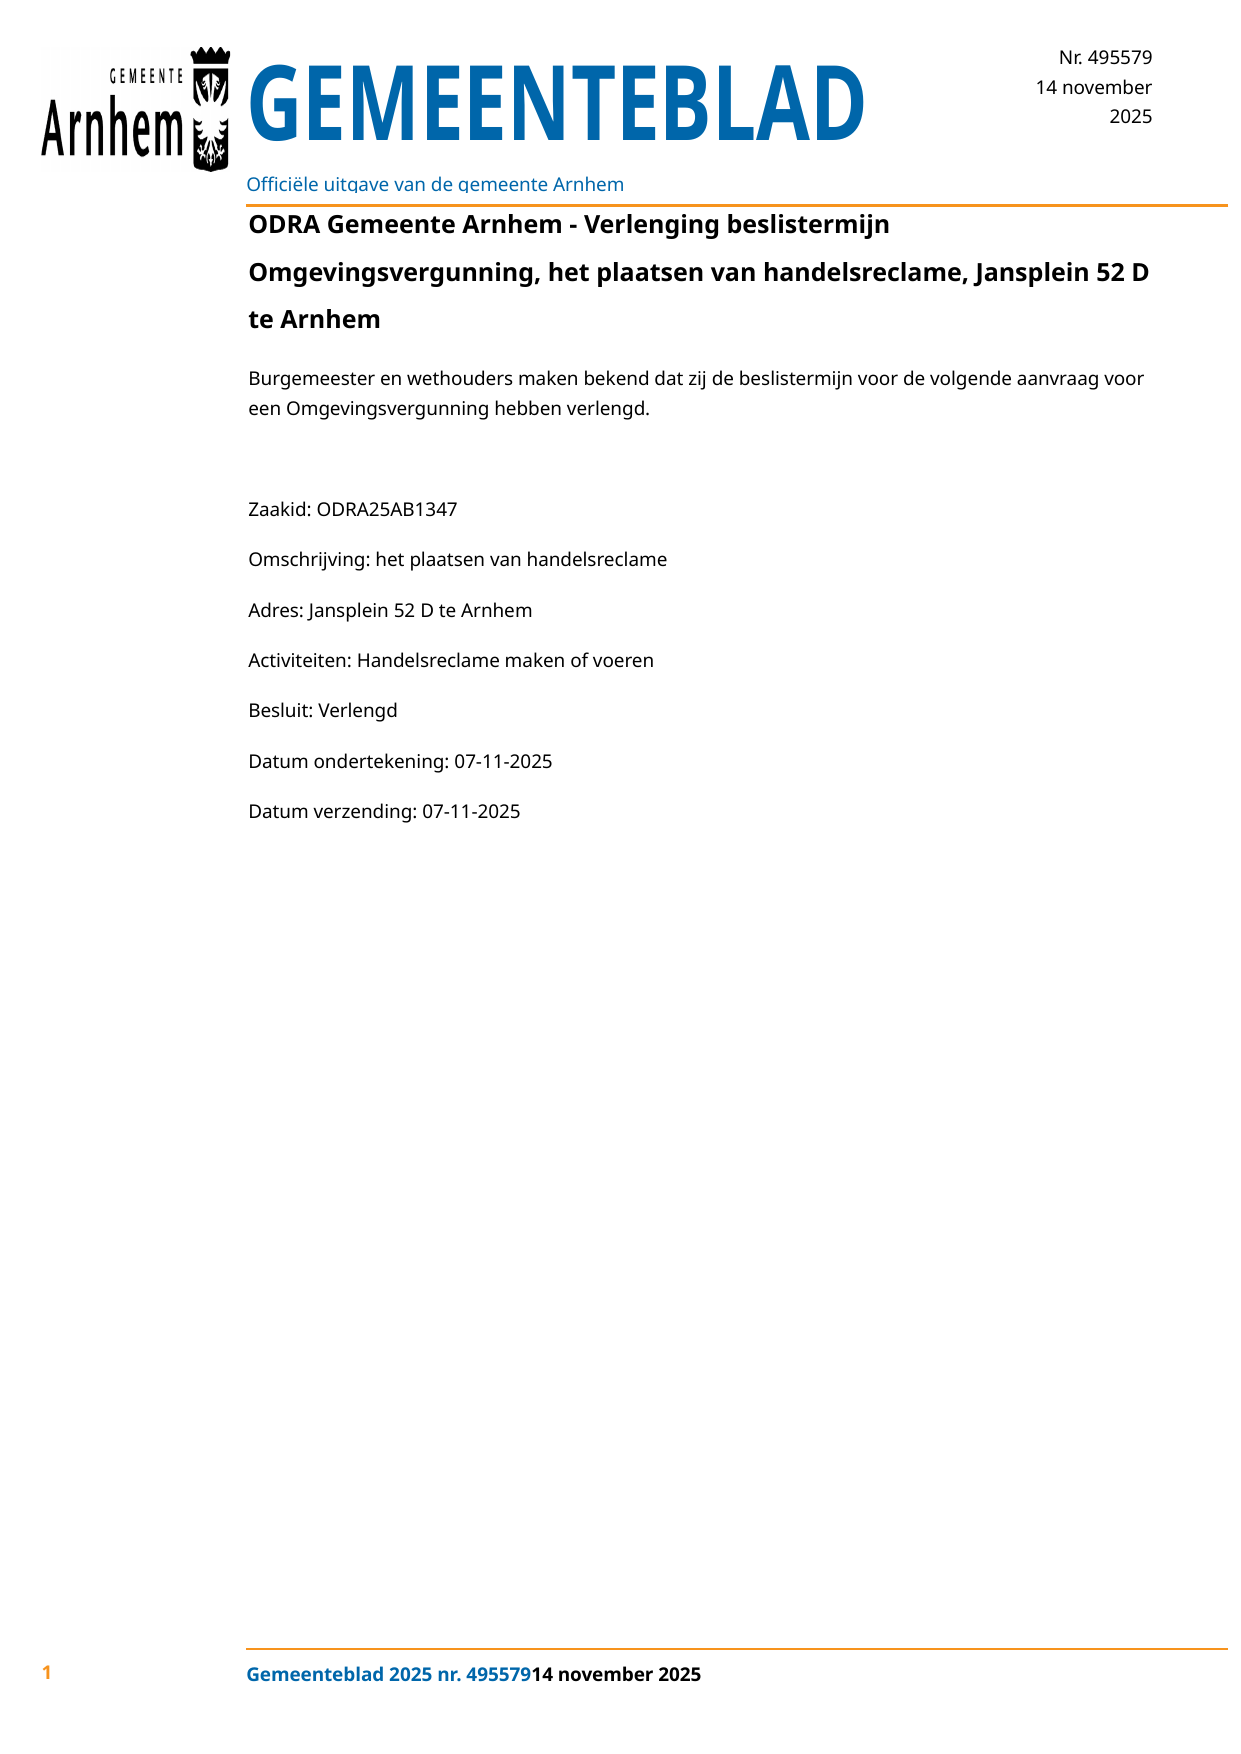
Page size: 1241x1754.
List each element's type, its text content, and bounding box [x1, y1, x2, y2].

picture [41, 47, 231, 172]
text Adres: Jansplein 52 D te Arnhem [248, 597, 1152, 622]
text Besluit: Verlengd [248, 698, 1152, 723]
text Burgemeester en wethouders maken bekend dat zij de beslistermijn voor de volgende aanvraag voor een Omgevingsvergunning hebben verlengd. [248, 366, 1152, 421]
text Omschrijving: het plaatsen van handelsreclame [248, 546, 1152, 572]
text Activiteiten: Handelsreclame maken of voeren [248, 647, 1152, 673]
text Zaakid: ODRA25AB1347 [248, 496, 1152, 522]
text Datum verzending: 07-11-2025 [248, 798, 1152, 824]
text Datum ondertekening: 07-11-2025 [248, 748, 1152, 774]
text ODRA Gemeente Arnhem - Verlenging beslistermijn Omgevingsvergunning, het plaatsen van handelsreclame, Jansplein 52 D te Arnhem [248, 207, 1152, 336]
